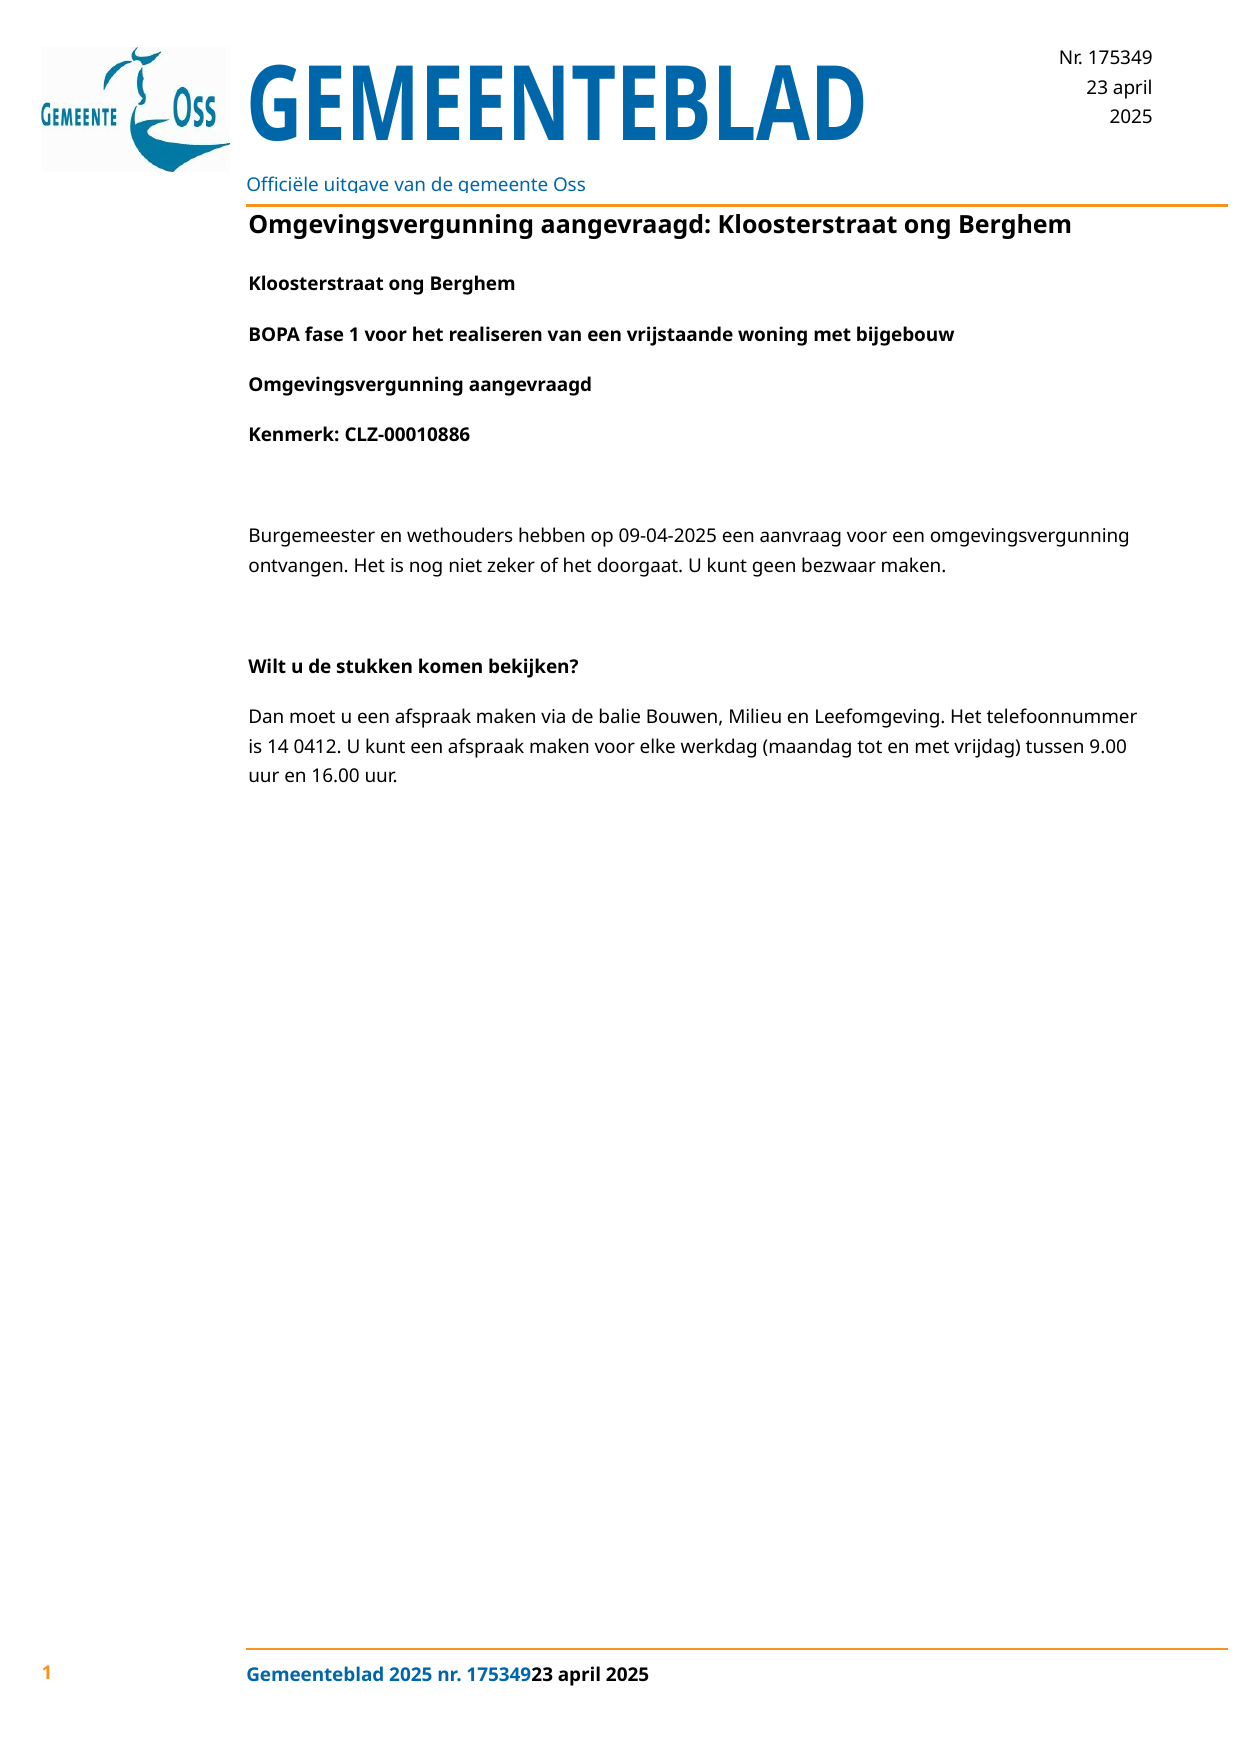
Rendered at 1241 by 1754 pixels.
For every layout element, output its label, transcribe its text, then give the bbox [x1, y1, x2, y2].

text Omgevingsvergunning aangevraagd [248, 371, 1152, 397]
text Kloosterstraat ong Berghem [248, 270, 1152, 296]
text Omgevingsvergunning aangevraagd: Kloosterstraat ong Berghem [248, 207, 1152, 241]
text BOPA fase 1 voor het realiseren van een vrijstaande woning met bijgebouw [248, 321, 1152, 346]
picture [41, 47, 231, 172]
text Kenmerk: CLZ-00010886 [248, 422, 1152, 447]
text Wilt u de stukken komen bekijken? [248, 653, 1152, 678]
text Burgemeester en wethouders hebben op 09-04-2025 een aanvraag voor een omgevingsvergunning ontvangen. Het is nog niet zeker of het doorgaat. U kunt geen bezwaar maken. [248, 522, 1152, 578]
text Dan moet u een afspraak maken via de balie Bouwen, Milieu en Leefomgeving. Het telefoonnummer is 14 0412. U kunt een afspraak maken voor elke werkdag (maandag tot en met vrijdag) tussen 9.00 uur en 16.00 uur. [248, 703, 1152, 788]
